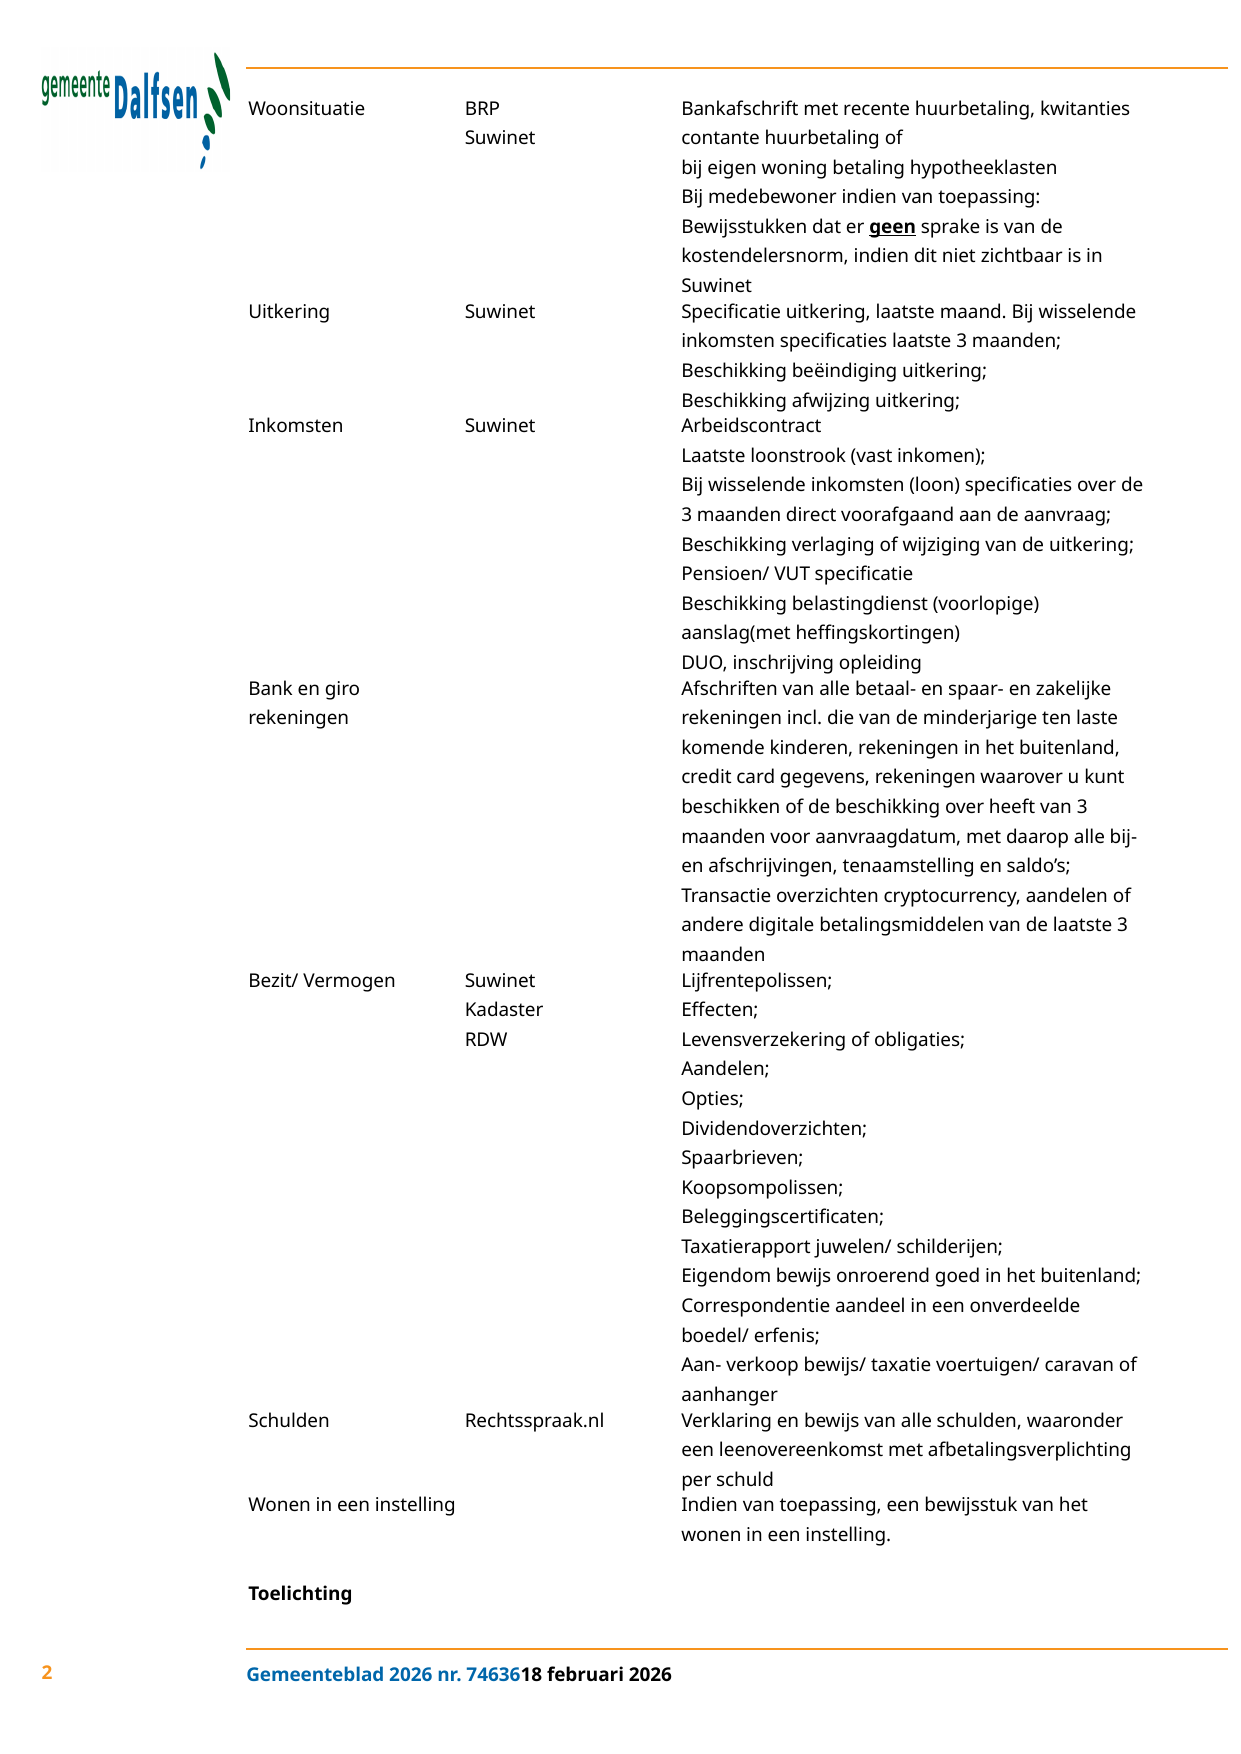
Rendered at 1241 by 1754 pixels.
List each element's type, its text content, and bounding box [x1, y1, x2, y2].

table_cell Woonsituatie [248, 95, 464, 298]
table_cell Afschriften van alle betaal- en spaar- en zakelijke rekeningen incl. die van de minderjarige ten laste komende kinderen, rekeningen in het buitenland, credit card gegevens, rekeningen waarover u kunt beschikken of de beschikking over heeft van 3 maanden voor aanvraagdatum, met daarop alle bij- en afschrijvingen, tenaamstelling en saldo’s; Transactie overzichten cryptocurrency, aandelen of andere digitale betalingsmiddelen van de laatste 3 maanden [681, 675, 1152, 967]
table_cell Bezit/ Vermogen [248, 967, 464, 1407]
table_cell Rechtsspraak.nl [465, 1407, 681, 1492]
table_cell Suwinet Kadaster RDW [465, 967, 681, 1407]
table_cell BRP Suwinet [465, 95, 681, 298]
table_cell Specificatie uitkering, laatste maand. Bij wisselende inkomsten specificaties laatste 3 maanden; Beschikking beëindiging uitkering; Beschikking afwijzing uitkering; [681, 298, 1152, 412]
table_cell Indien van toepassing, een bewijsstuk van het wonen in een instelling. [681, 1492, 1152, 1547]
text Toelichting [248, 1580, 1152, 1606]
table_cell Schulden [248, 1407, 464, 1492]
table_cell Suwinet [465, 413, 681, 675]
table_cell Bankafschrift met recente huurbetaling, kwitanties contante huurbetaling of bij eigen woning betaling hypotheeklasten Bij medebewoner indien van toepassing: Bewijsstukken dat er geen sprake is van de kostendelersnorm, indien dit niet zichtbaar is in Suwinet [681, 95, 1152, 298]
table_cell [465, 1492, 681, 1547]
table_cell Suwinet [465, 298, 681, 412]
table_cell Inkomsten [248, 413, 464, 675]
picture [41, 47, 231, 172]
table_cell Uitkering [248, 298, 464, 412]
table_cell Bank en giro rekeningen [248, 675, 464, 967]
table_cell [465, 675, 681, 967]
table_cell Verklaring en bewijs van alle schulden, waaronder een leenovereenkomst met afbetalingsverplichting per schuld [681, 1407, 1152, 1492]
table_cell Arbeidscontract Laatste loonstrook (vast inkomen); Bij wisselende inkomsten (loon) specificaties over de 3 maanden direct voorafgaand aan de aanvraag; Beschikking verlaging of wijziging van de uitkering; Pensioen/ VUT specificatie Beschikking belastingdienst (voorlopige) aanslag(met heffingskortingen) DUO, inschrijving opleiding [681, 413, 1152, 675]
table_cell Lijfrentepolissen; Effecten; Levensverzekering of obligaties; Aandelen; Opties; Dividendoverzichten; Spaarbrieven; Koopsompolissen; Beleggingscertificaten; Taxatierapport juwelen/ schilderijen; Eigendom bewijs onroerend goed in het buitenland; Correspondentie aandeel in een onverdeelde boedel/ erfenis; Aan- verkoop bewijs/ taxatie voertuigen/ caravan of aanhanger [681, 967, 1152, 1407]
table_cell Wonen in een instelling [248, 1492, 464, 1547]
